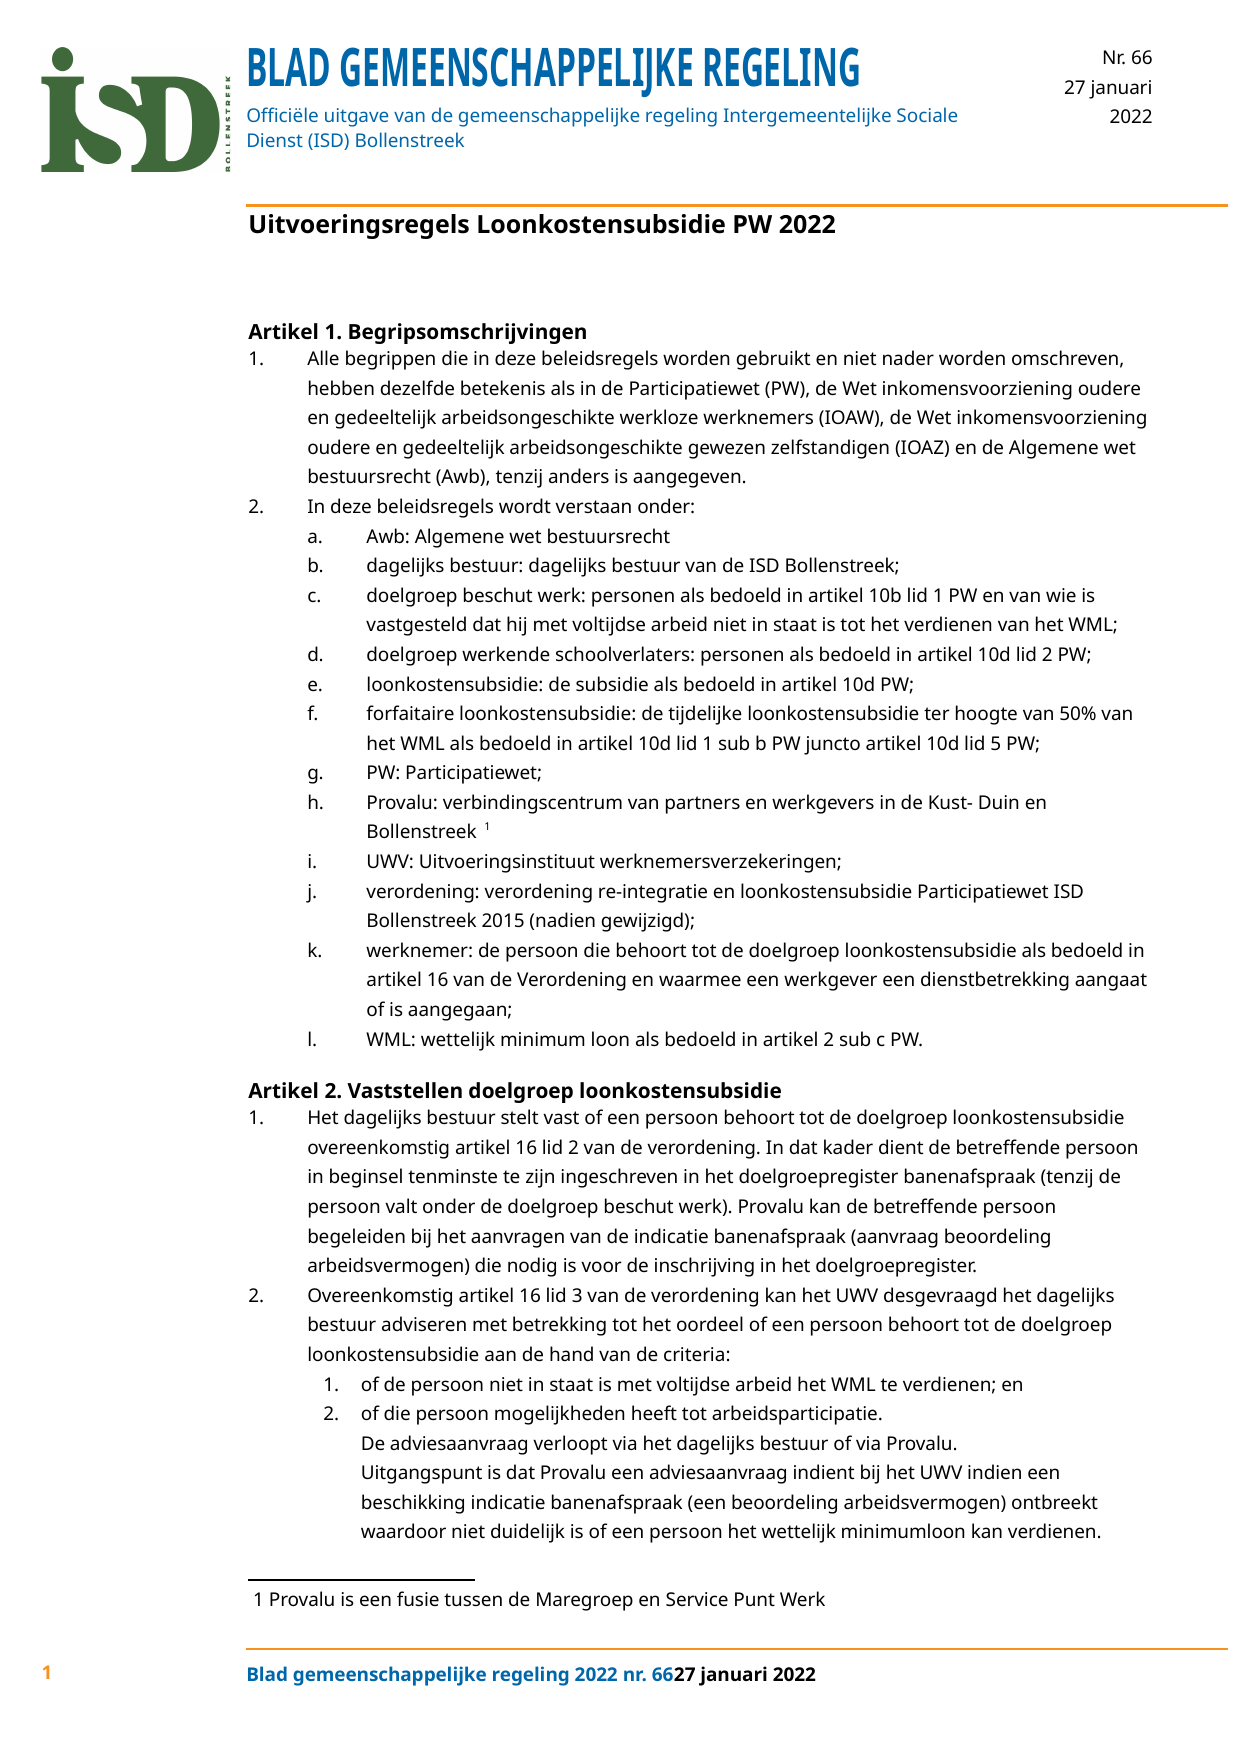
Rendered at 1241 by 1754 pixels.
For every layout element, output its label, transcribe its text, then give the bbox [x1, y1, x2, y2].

picture [41, 47, 231, 172]
list De adviesaanvraag verloopt via het dagelijks bestuur of via Provalu. [323, 1430, 1152, 1456]
text Artikel 2. Vaststellen doelgroep loonkostensubsidie [248, 1076, 1152, 1104]
list of de persoon niet in staat is met voltijdse arbeid het WML te verdienen; en [323, 1371, 1152, 1397]
list UWV: Uitvoeringsinstituut werknemersverzekeringen; [307, 848, 1152, 874]
list verordening: verordening re-integratie en loonkostensubsidie Participatiewet ISD Bollenstreek 2015 (nadien gewijzigd); [307, 878, 1152, 933]
list Provalu is een fusie tussen de Maregroep en Service Punt Werk [248, 1586, 1152, 1612]
list dagelijks bestuur: dagelijks bestuur van de ISD Bollenstreek; [307, 552, 1152, 578]
list WML: wettelijk minimum loon als bedoeld in artikel 2 sub c PW. [307, 1026, 1152, 1051]
list werknemer: de persoon die behoort tot de doelgroep loonkostensubsidie als bedoeld in artikel 16 van de Verordening en waarmee een werkgever een dienstbetrekking aangaat of is aangegaan; [307, 937, 1152, 1022]
list doelgroep beschut werk: personen als bedoeld in artikel 10b lid 1 PW en van wie is vastgesteld dat hij met voltijdse arbeid niet in staat is tot het verdienen van het WML; [307, 582, 1152, 637]
list PW: Participatiewet; [307, 759, 1152, 785]
text Artikel 1. Begripsomschrijvingen [248, 317, 1152, 345]
text Uitvoeringsregels Loonkostensubsidie PW 2022 [248, 207, 1152, 241]
list forfaitaire loonkostensubsidie: de tijdelijke loonkostensubsidie ter hoogte van 50% van het WML als bedoeld in artikel 10d lid 1 sub b PW juncto artikel 10d lid 5 PW; [307, 700, 1152, 756]
list Overeenkomstig artikel 16 lid 3 van de verordening kan het UWV desgevraagd het dagelijks bestuur adviseren met betrekking tot het oordeel of een persoon behoort tot de doelgroep loonkostensubsidie aan de hand van de criteria: [248, 1282, 1152, 1367]
list In deze beleidsregels wordt verstaan onder: [248, 493, 1152, 519]
list doelgroep werkende schoolverlaters: personen als bedoeld in artikel 10d lid 2 PW; [307, 641, 1152, 667]
list Awb: Algemene wet bestuursrecht [307, 523, 1152, 548]
list of die persoon mogelijkheden heeft tot arbeidsparticipatie. [323, 1400, 1152, 1426]
list Uitgangspunt is dat Provalu een adviesaanvraag indient bij het UWV indien een beschikking indicatie banenafspraak (een beoordeling arbeidsvermogen) ontbreekt waardoor niet duidelijk is of een persoon het wettelijk minimumloon kan verdienen. [323, 1459, 1152, 1544]
list Alle begrippen die in deze beleidsregels worden gebruikt en niet nader worden omschreven, hebben dezelfde betekenis als in de Participatiewet (PW), de Wet inkomensvoorziening oudere en gedeeltelijk arbeidsongeschikte werkloze werknemers (IOAW), de Wet inkomensvoorziening oudere en gedeeltelijk arbeidsongeschikte gewezen zelfstandigen (IOAZ) en de Algemene wet bestuursrecht (Awb), tenzij anders is aangegeven. [248, 345, 1152, 489]
list loonkostensubsidie: de subsidie als bedoeld in artikel 10d PW; [307, 671, 1152, 696]
list Provalu: verbindingscentrum van partners en werkgevers in de Kust- Duin en Bollenstreek [307, 789, 1152, 844]
list Het dagelijks bestuur stelt vast of een persoon behoort tot de doelgroep loonkostensubsidie overeenkomstig artikel 16 lid 2 van de verordening. In dat kader dient de betreffende persoon in beginsel tenminste te zijn ingeschreven in het doelgroepregister banenafspraak (tenzij de persoon valt onder de doelgroep beschut werk). Provalu kan de betreffende persoon begeleiden bij het aanvragen van de indicatie banenafspraak (aanvraag beoordeling arbeidsvermogen) die nodig is voor de inschrijving in het doelgroepregister. [248, 1104, 1152, 1278]
